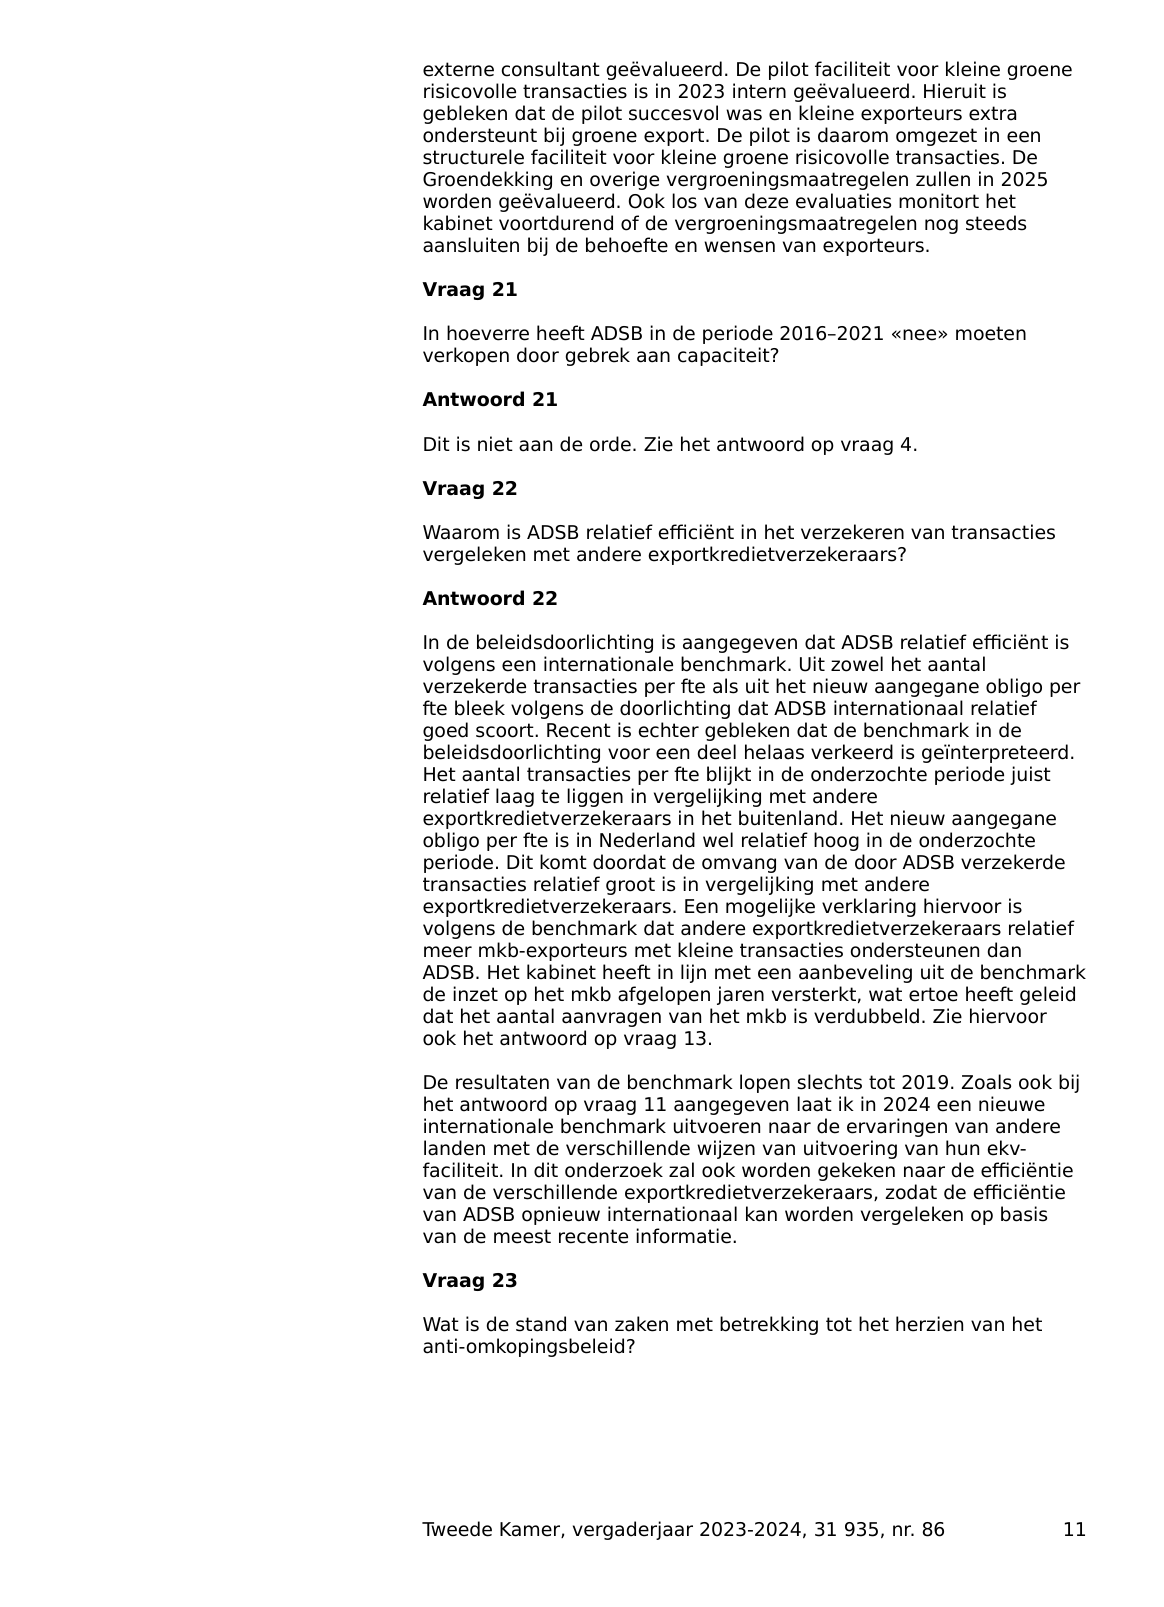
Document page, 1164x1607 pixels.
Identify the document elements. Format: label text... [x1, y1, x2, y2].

subtitle Antwoord 22 [422, 588, 1087, 610]
subtitle Antwoord 21 [422, 389, 1087, 411]
text Dit is niet aan de orde. Zie het antwoord op vraag 4. [422, 433, 1087, 456]
text externe consultant geëvalueerd. De pilot faciliteit voor kleine groene risicovolle transacties is in 2023 intern geëvalueerd. Hieruit is gebleken dat de pilot succesvol was en kleine exporteurs extra ondersteunt bij groene export. De pilot is daarom omgezet in een structurele faciliteit voor kleine groene risicovolle transacties. De Groendekking en overige vergroeningsmaatregelen zullen in 2025 worden geëvalueerd. Ook los van deze evaluaties monitort het kabinet voortdurend of de vergroeningsmaatregelen nog steeds aansluiten bij de behoefte en wensen van exporteurs. [422, 59, 1087, 257]
subtitle Vraag 21 [422, 279, 1087, 301]
subtitle Vraag 22 [422, 478, 1087, 500]
text In hoeverre heeft ADSB in de periode 2016–2021 «nee» moeten verkopen door gebrek aan capaciteit? [422, 323, 1087, 367]
text Waarom is ADSB relatief efficiënt in het verzekeren van transacties vergeleken met andere exportkredietverzekeraars? [422, 522, 1087, 566]
text De resultaten van de benchmark lopen slechts tot 2019. Zoals ook bij het antwoord op vraag 11 aangegeven laat ik in 2024 een nieuwe internationale benchmark uitvoeren naar de ervaringen van andere landen met de verschillende wijzen van uitvoering van hun ekv-faciliteit. In dit onderzoek zal ook worden gekeken naar de efficiëntie van de verschillende exportkredietverzekeraars, zodat de efficiëntie van ADSB opnieuw internationaal kan worden vergeleken op basis van de meest recente informatie. [422, 1072, 1087, 1248]
subtitle Vraag 23 [422, 1270, 1087, 1292]
text Wat is de stand van zaken met betrekking tot het herzien van het anti-omkopingsbeleid? [422, 1314, 1087, 1358]
text In de beleidsdoorlichting is aangegeven dat ADSB relatief efficiënt is volgens een internationale benchmark. Uit zowel het aantal verzekerde transacties per fte als uit het nieuw aangegane obligo per fte bleek volgens de doorlichting dat ADSB internationaal relatief goed scoort. Recent is echter gebleken dat de benchmark in de beleidsdoorlichting voor een deel helaas verkeerd is geïnterpreteerd. Het aantal transacties per fte blijkt in de onderzochte periode juist relatief laag te liggen in vergelijking met andere exportkredietverzekeraars in het buitenland. Het nieuw aangegane obligo per fte is in Nederland wel relatief hoog in de onderzochte periode. Dit komt doordat de omvang van de door ADSB verzekerde transacties relatief groot is in vergelijking met andere exportkredietverzekeraars. Een mogelijke verklaring hiervoor is volgens de benchmark dat andere exportkredietverzekeraars relatief meer mkb-exporteurs met kleine transacties ondersteunen dan ADSB. Het kabinet heeft in lijn met een aanbeveling uit de benchmark de inzet op het mkb afgelopen jaren versterkt, wat ertoe heeft geleid dat het aantal aanvragen van het mkb is verdubbeld. Zie hiervoor ook het antwoord op vraag 13. [422, 632, 1087, 1050]
